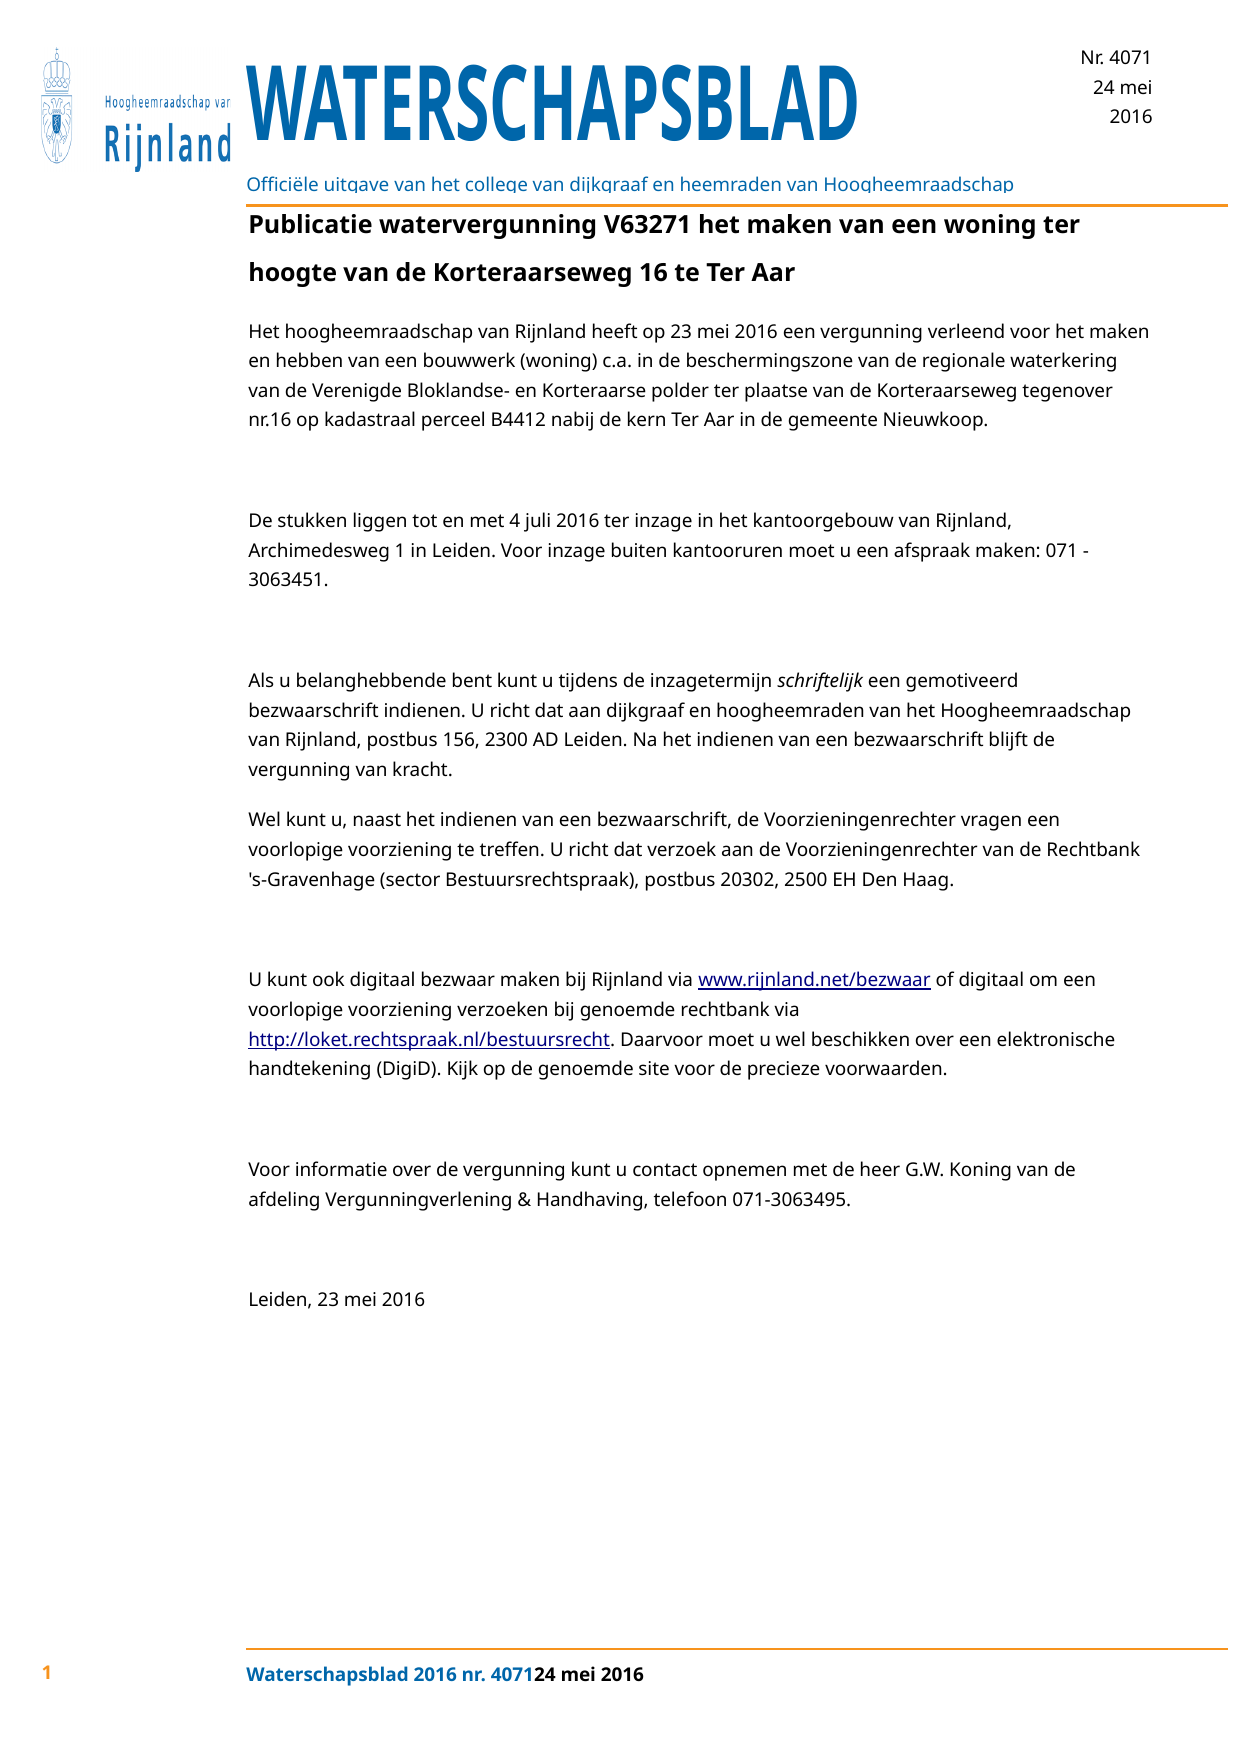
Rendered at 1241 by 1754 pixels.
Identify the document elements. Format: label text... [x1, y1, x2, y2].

text Publicatie watervergunning V63271 het maken van een woning ter hoogte van de Korteraarseweg 16 te Ter Aar [248, 207, 1152, 288]
text De stukken liggen tot en met 4 juli 2016 ter inzage in het kantoorgebouw van Rijnland, Archimedesweg 1 in Leiden. Voor inzage buiten kantooruren moet u een afspraak maken: 071 - 3063451. [248, 507, 1152, 592]
picture [41, 47, 231, 172]
text Het hoogheemraadschap van Rijnland heeft op 23 mei 2016 een vergunning verleend voor het maken en hebben van een bouwwerk (woning) c.a. in de beschermingszone van de regionale waterkering van de Verenigde Bloklandse- en Korteraarse polder ter plaatse van de Korteraarseweg tegenover nr.16 op kadastraal perceel B4412 nabij de kern Ter Aar in de gemeente Nieuwkoop. [248, 318, 1152, 432]
text U kunt ook digitaal bezwaar maken bij Rijnland via www.rijnland.net/bezwaar of digitaal om een voorlopige voorziening verzoeken bij genoemde rechtbank via http://loket.rechtspraak.nl/bestuursrecht. Daarvoor moet u wel beschikken over een elektronische handtekening (DigiD). Kijk op de genoemde site voor de precieze voorwaarden. [248, 967, 1152, 1081]
text Als u belanghebbende bent kunt u tijdens de inzagetermijn schriftelijk een gemotiveerd bezwaarschrift indienen. U richt dat aan dijkgraaf en hoogheemraden van het Hoogheemraadschap van Rijnland, postbus 156, 2300 AD Leiden. Na het indienen van een bezwaarschrift blijft de vergunning van kracht. [248, 667, 1152, 782]
text Voor informatie over de vergunning kunt u contact opnemen met de heer G.W. Koning van de afdeling Vergunningverlening & Handhaving, telefoon 071-3063495. [248, 1156, 1152, 1212]
text Wel kunt u, naast het indienen van een bezwaarschrift, de Voorzieningenrechter vragen een voorlopige voorziening te treffen. U richt dat verzoek aan de Voorzieningenrechter van de Rechtbank 's-Gravenhage (sector Bestuursrechtspraak), postbus 20302, 2500 EH Den Haag. [248, 807, 1152, 892]
text Leiden, 23 mei 2016 [248, 1287, 1152, 1312]
